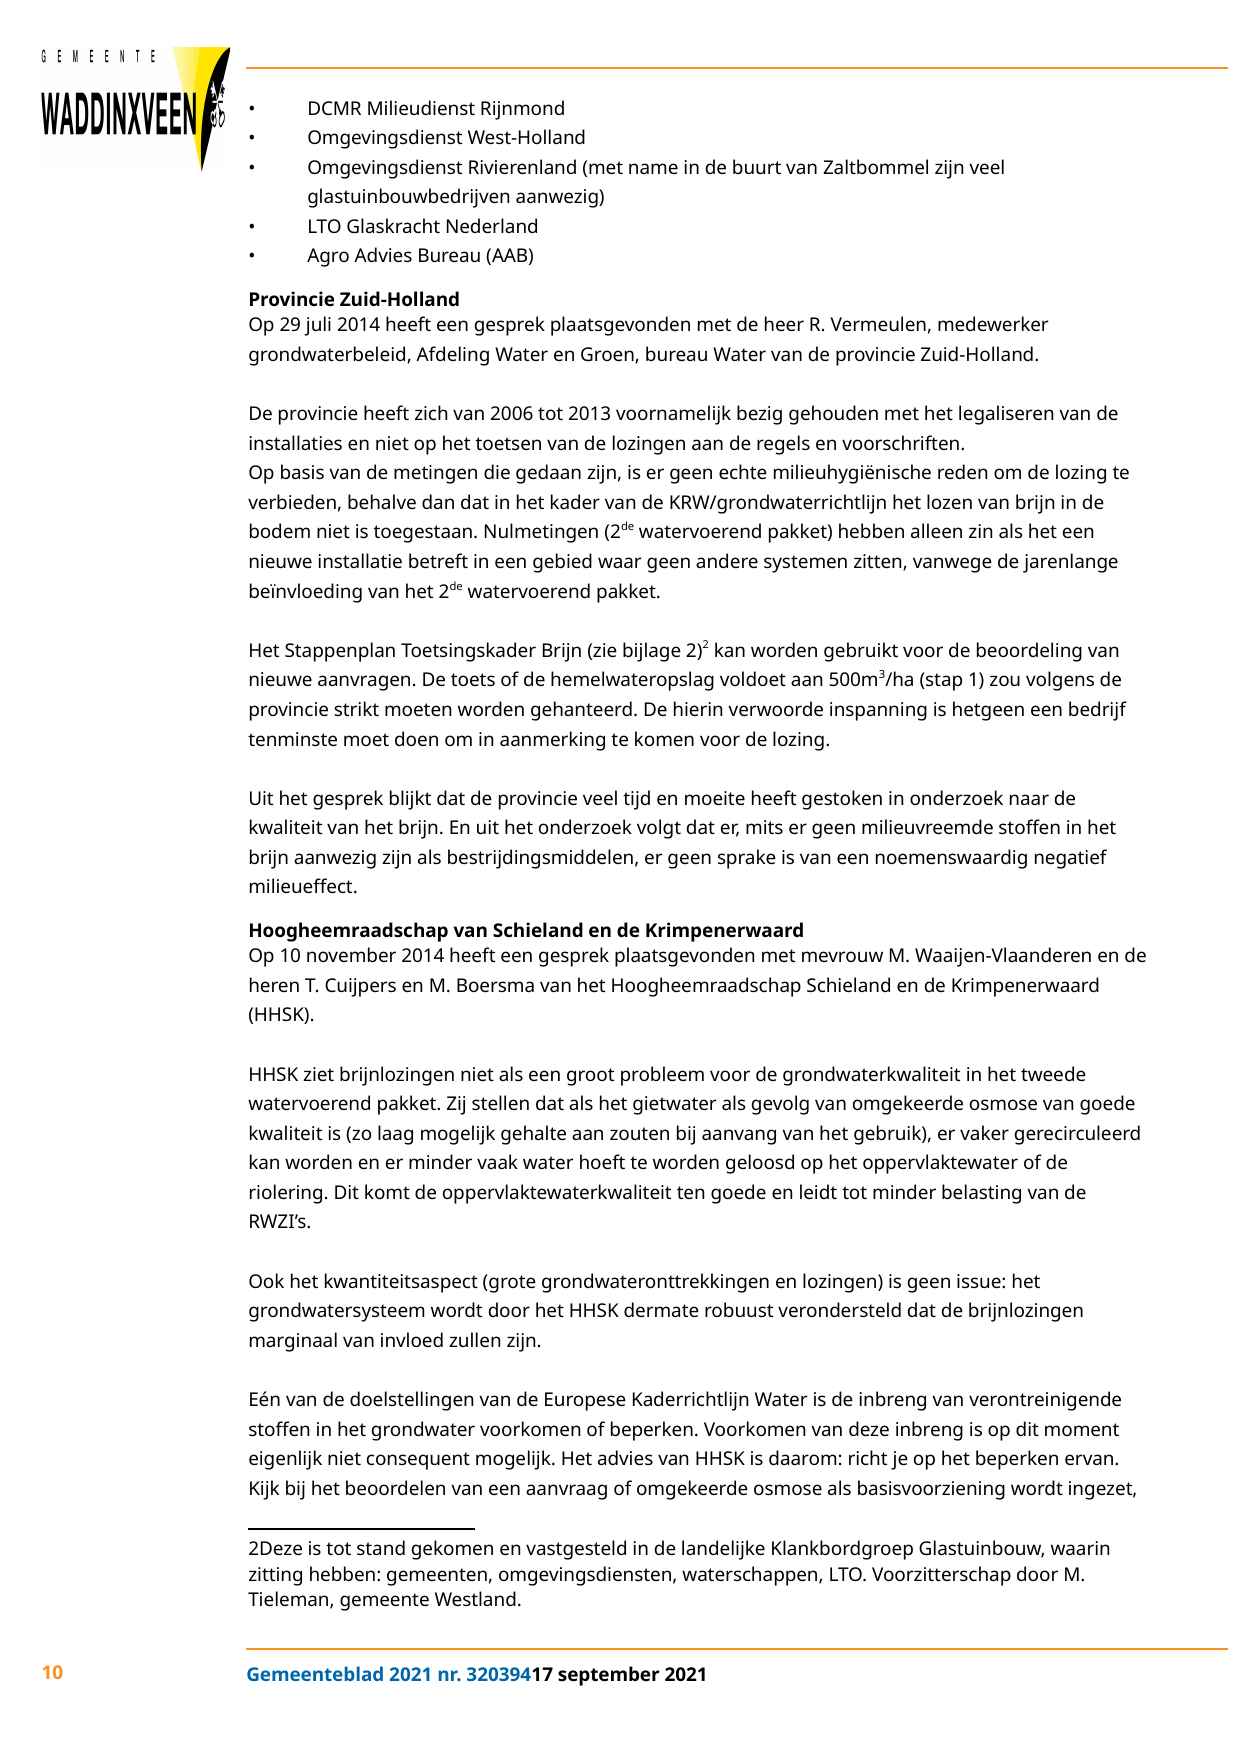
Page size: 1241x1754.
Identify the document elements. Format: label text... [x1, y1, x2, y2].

picture [41, 47, 231, 172]
text Hoogheemraadschap van Schieland en de Krimpenerwaard [248, 917, 1152, 942]
text Eén van de doelstellingen van de Europese Kaderrichtlijn Water is de inbreng van verontreinigende stoffen in het grondwater voorkomen of beperken. Voorkomen van deze inbreng is op dit moment eigenlijk niet consequent mogelijk. Het advies van HHSK is daarom: richt je op het beperken ervan. Kijk bij het beoordelen van een aanvraag of omgekeerde osmose als basisvoorziening wordt ingezet, [248, 1386, 1152, 1501]
list LTO Glaskracht Nederland [248, 213, 1152, 239]
text Ook het kwantiteitsaspect (grote grondwateronttrekkingen en lozingen) is geen issue: het grondwatersysteem wordt door het HHSK dermate robuust verondersteld dat de brijnlozingen marginaal van invloed zullen zijn. [248, 1268, 1152, 1353]
text Het Stappenplan Toetsingskader Brijn (zie bijlage 2) kan worden gebruikt voor de beoordeling van nieuwe aanvragen. De toets of de hemelwateropslag voldoet aan 500m3/ha (stap 1) zou volgens de provincie strikt moeten worden gehanteerd. De hierin verwoorde inspanning is hetgeen een bedrijf tenminste moet doen om in aanmerking te komen voor de lozing. [248, 637, 1152, 751]
text Op basis van de metingen die gedaan zijn, is er geen echte milieuhygiënische reden om de lozing te verbieden, behalve dan dat in het kader van de KRW/grondwaterrichtlijn het lozen van brijn in de bodem niet is toegestaan. Nulmetingen (2de watervoerend pakket) hebben alleen zin als het een nieuwe installatie betreft in een gebied waar geen andere systemen zitten, vanwege de jarenlange beïnvloeding van het 2de watervoerend pakket. [248, 459, 1152, 603]
text Provincie Zuid-Holland [248, 286, 1152, 312]
text De provincie heeft zich van 2006 tot 2013 voornamelijk bezig gehouden met het legaliseren van de installaties en niet op het toetsen van de lozingen aan de regels en voorschriften. [248, 400, 1152, 456]
list Omgevingsdienst Rivierenland (met name in de buurt van Zaltbommel zijn veel glastuinbouwbedrijven aanwezig) [248, 154, 1152, 209]
list DCMR Milieudienst Rijnmond [248, 95, 1152, 121]
text Op 10 november 2014 heeft een gesprek plaatsgevonden met mevrouw M. Waaijen-Vlaanderen en de heren T. Cuijpers en M. Boersma van het Hoogheemraadschap Schieland en de Krimpenerwaard (HHSK). [248, 942, 1152, 1027]
text HHSK ziet brijnlozingen niet als een groot probleem voor de grondwaterkwaliteit in het tweede watervoerend pakket. Zij stellen dat als het gietwater als gevolg van omgekeerde osmose van goede kwaliteit is (zo laag mogelijk gehalte aan zouten bij aanvang van het gebruik), er vaker gerecirculeerd kan worden en er minder vaak water hoeft te worden geloosd op het oppervlaktewater of de riolering. Dit komt de oppervlaktewaterkwaliteit ten goede en leidt tot minder belasting van de RWZI’s. [248, 1061, 1152, 1234]
list Agro Advies Bureau (AAB) [248, 243, 1152, 268]
text Uit het gesprek blijkt dat de provincie veel tijd en moeite heeft gestoken in onderzoek naar de kwaliteit van het brijn. En uit het onderzoek volgt dat er, mits er geen milieuvreemde stoffen in het brijn aanwezig zijn als bestrijdingsmiddelen, er geen sprake is van een noemenswaardig negatief milieueffect. [248, 785, 1152, 899]
text Deze is tot stand gekomen en vastgesteld in de landelijke Klankbordgroep Glastuinbouw, waarin zitting hebben: gemeenten, omgevingsdiensten, waterschappen, LTO. Voorzitterschap door M. Tieleman, gemeente Westland. [248, 1535, 1152, 1612]
text Op 29 juli 2014 heeft een gesprek plaatsgevonden met de heer R. Vermeulen, medewerker grondwaterbeleid, Afdeling Water en Groen, bureau Water van de provincie Zuid-Holland. [248, 312, 1152, 367]
list Omgevingsdienst West-Holland [248, 124, 1152, 150]
